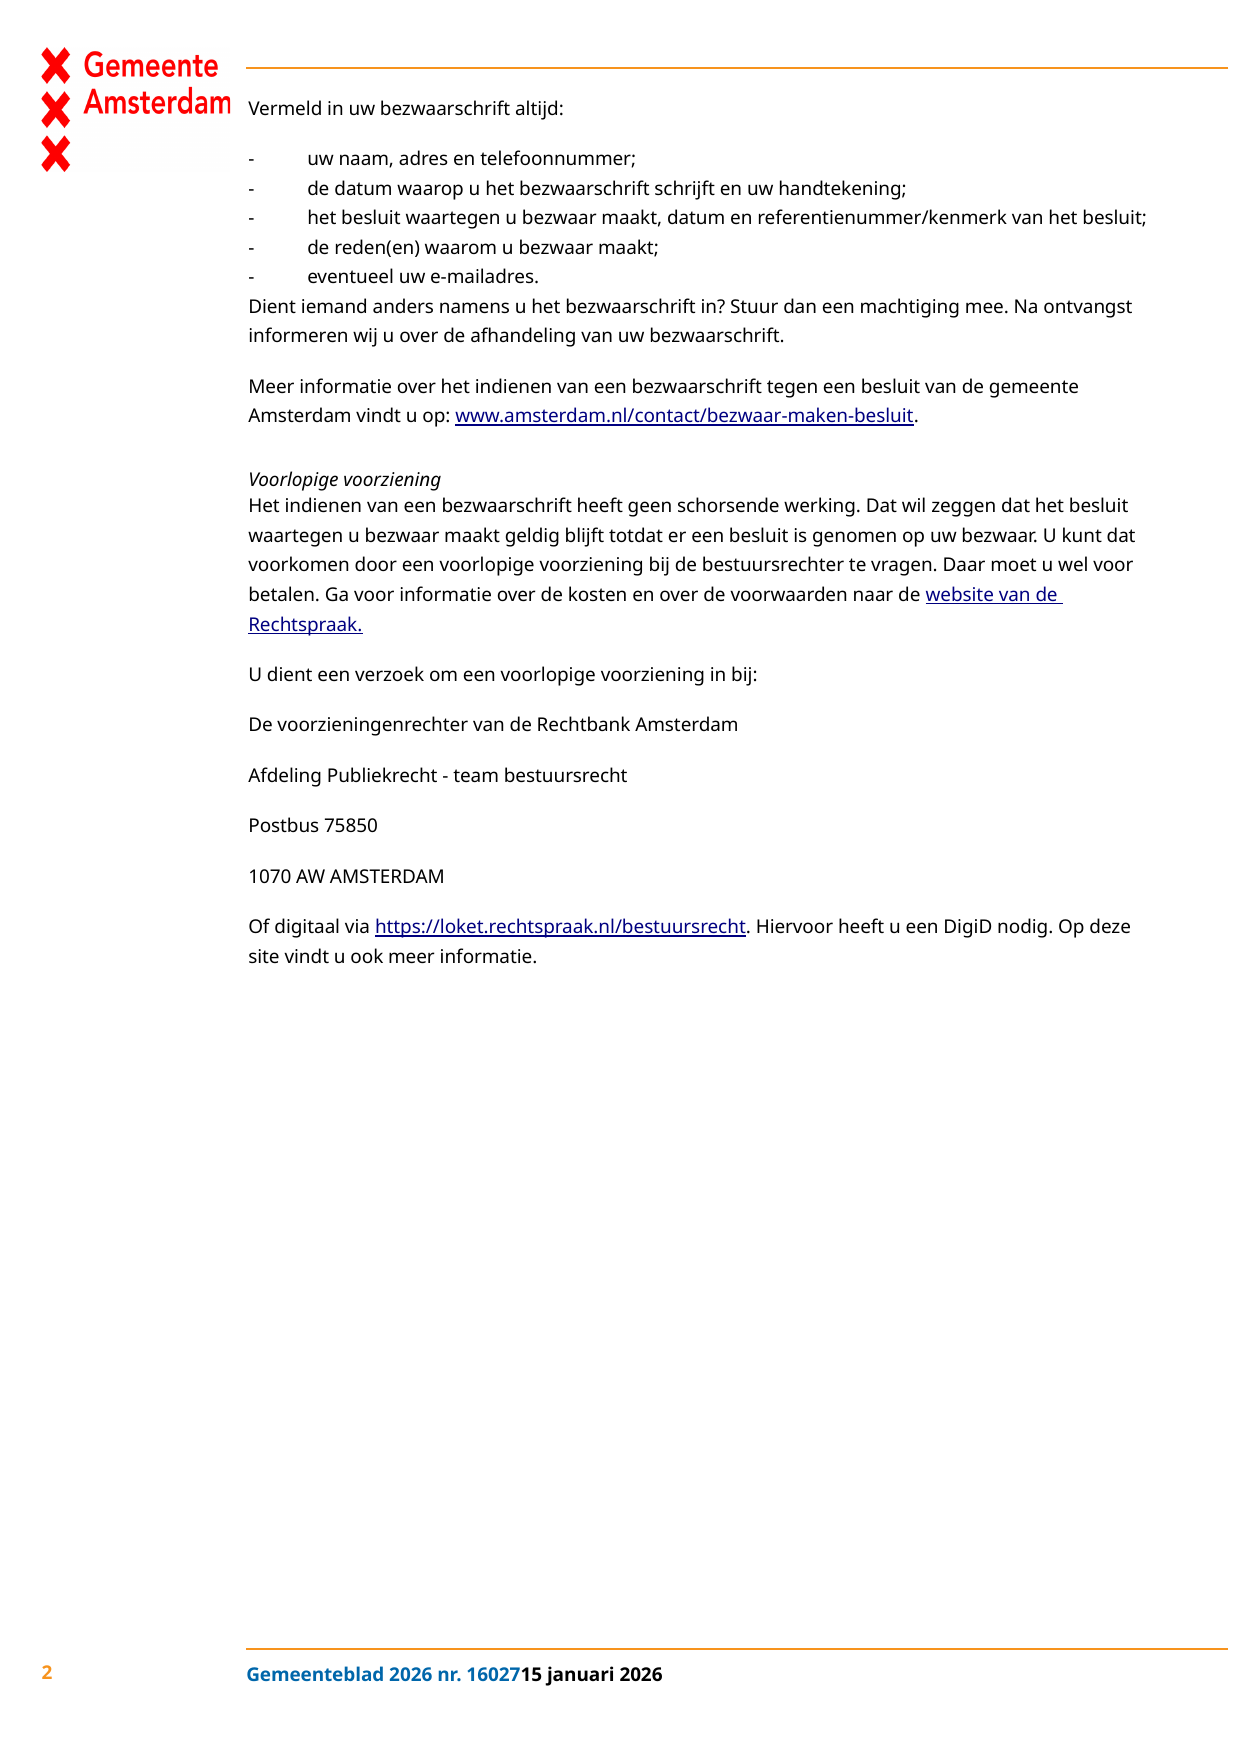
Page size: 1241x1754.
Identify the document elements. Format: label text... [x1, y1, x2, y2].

text Meer informatie over het indienen van een bezwaarschrift tegen een besluit van de gemeente Amsterdam vindt u op: www.amsterdam.nl/contact/bezwaar-maken-besluit. [248, 373, 1152, 428]
text Dient iemand anders namens u het bezwaarschrift in? Stuur dan een machtiging mee. Na ontvangst informeren wij u over de afhandeling van uw bezwaarschrift. [248, 293, 1152, 348]
text U dient een verzoek om een voorlopige voorziening in bij: [248, 661, 1152, 687]
text Vermeld in uw bezwaarschrift altijd: [248, 95, 1152, 121]
text Het indienen van een bezwaarschrift heeft geen schorsende werking. Dat wil zeggen dat het besluit waartegen u bezwaar maakt geldig blijft totdat er een besluit is genomen op uw bezwaar. U kunt dat voorkomen door een voorlopige voorziening bij de bestuursrechter te vragen. Daar moet u wel voor betalen. Ga voor informatie over de kosten en over de voorwaarden naar de website van de Rechtspraak. [248, 492, 1152, 636]
text Voorlopige voorziening [248, 467, 1152, 492]
list de datum waarop u het bezwaarschrift schrijft en uw handtekening; [248, 175, 1152, 201]
text Afdeling Publiekrecht - team bestuursrecht [248, 762, 1152, 788]
list eventueel uw e-mailadres. [248, 263, 1152, 289]
text Postbus 75850 [248, 812, 1152, 838]
list de reden(en) waarom u bezwaar maakt; [248, 234, 1152, 260]
list uw naam, adres en telefoonnummer; [248, 145, 1152, 171]
text De voorzieningenrechter van de Rechtbank Amsterdam [248, 712, 1152, 737]
list het besluit waartegen u bezwaar maakt, datum en referentienummer/kenmerk van het besluit; [248, 204, 1152, 230]
picture [41, 47, 231, 172]
text Of digitaal via https://loket.rechtspraak.nl/bestuursrecht. Hiervoor heeft u een DigiD nodig. Op deze site vindt u ook meer informatie. [248, 913, 1152, 968]
text 1070 AW AMSTERDAM [248, 863, 1152, 888]
